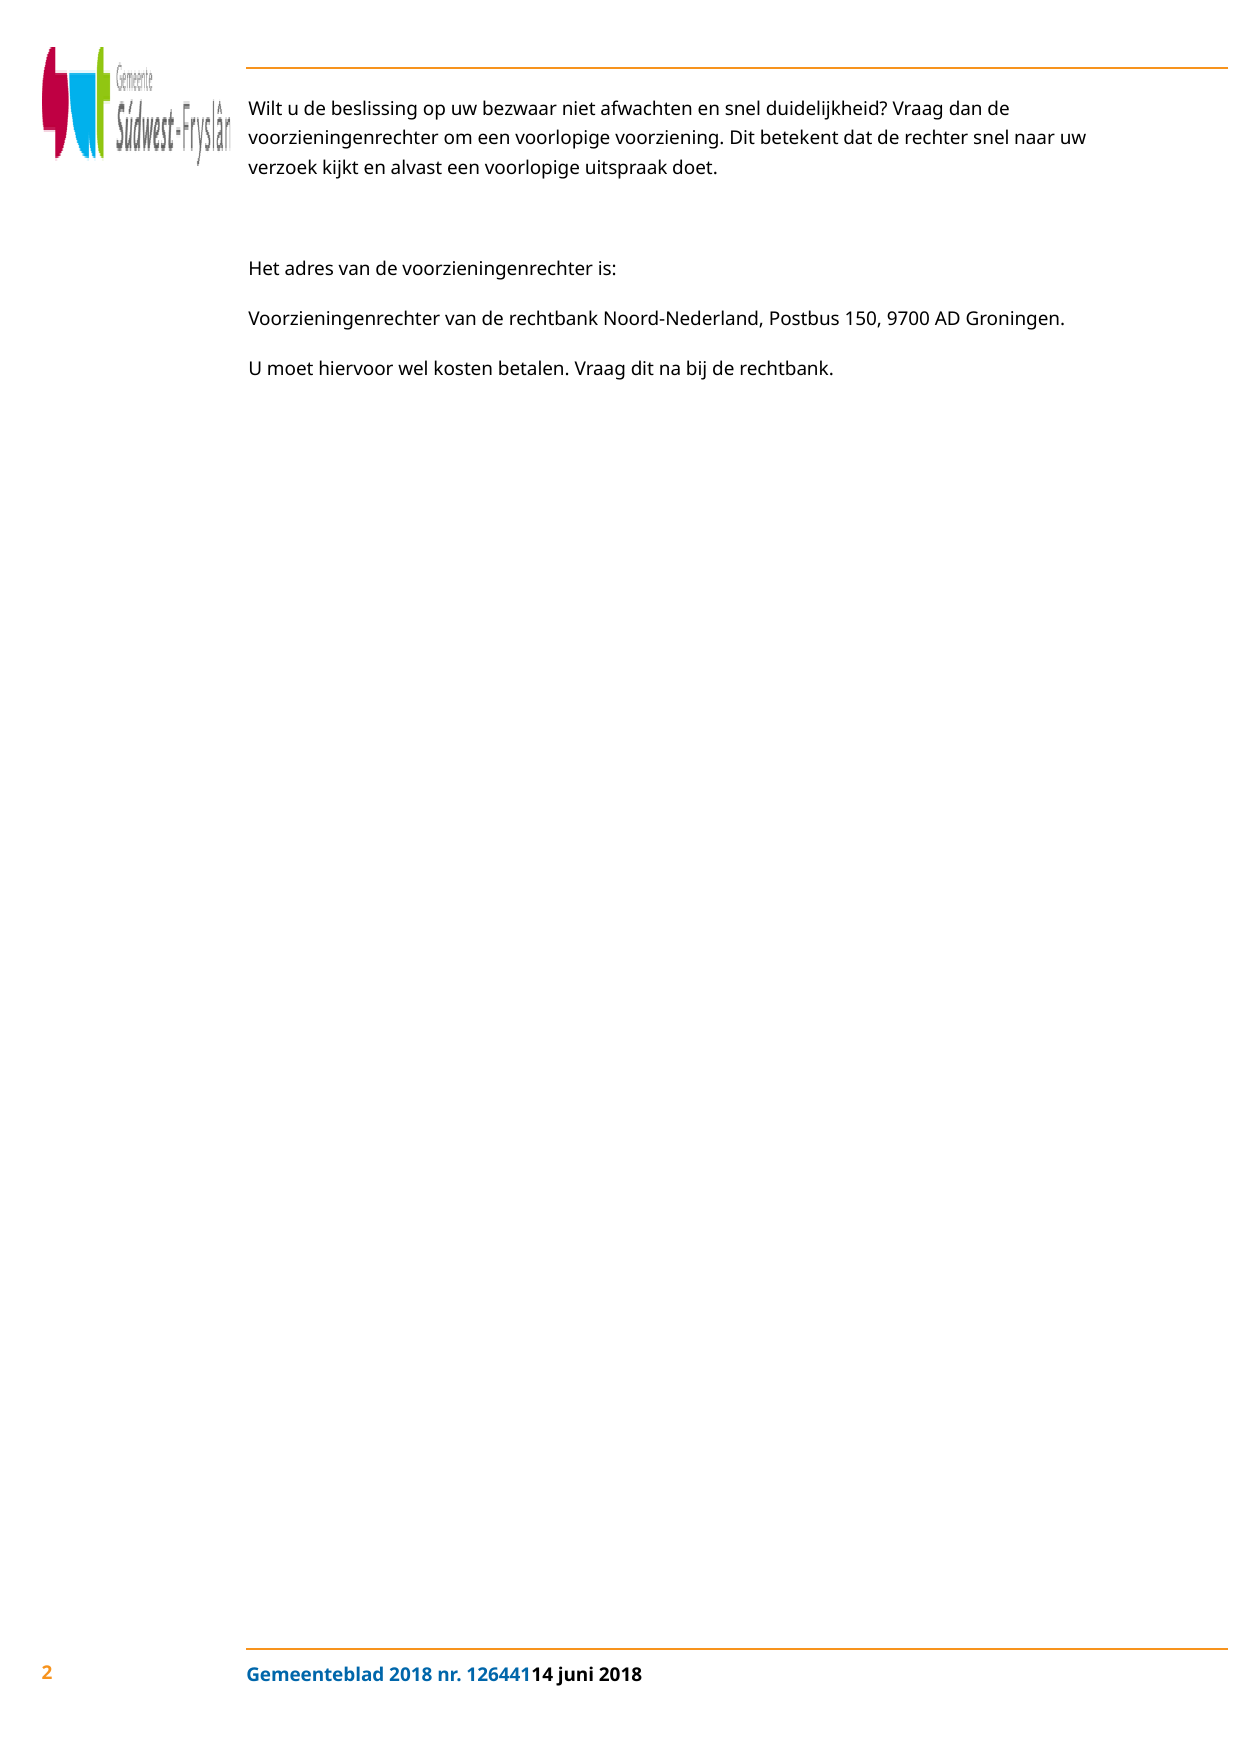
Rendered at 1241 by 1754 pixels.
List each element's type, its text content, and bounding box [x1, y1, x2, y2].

picture [41, 47, 231, 172]
text U moet hiervoor wel kosten betalen. Vraag dit na bij de rechtbank. [248, 356, 1152, 381]
text Het adres van de voorzieningenrechter is: [248, 255, 1152, 281]
text Voorzieningenrechter van de rechtbank Noord-Nederland, Postbus 150, 9700 AD Groningen. [248, 305, 1152, 331]
text Wilt u de beslissing op uw bezwaar niet afwachten en snel duidelijkheid? Vraag dan de voorzieningenrechter om een voorlopige voorziening. Dit betekent dat de rechter snel naar uw verzoek kijkt en alvast een voorlopige uitspraak doet. [248, 95, 1152, 180]
